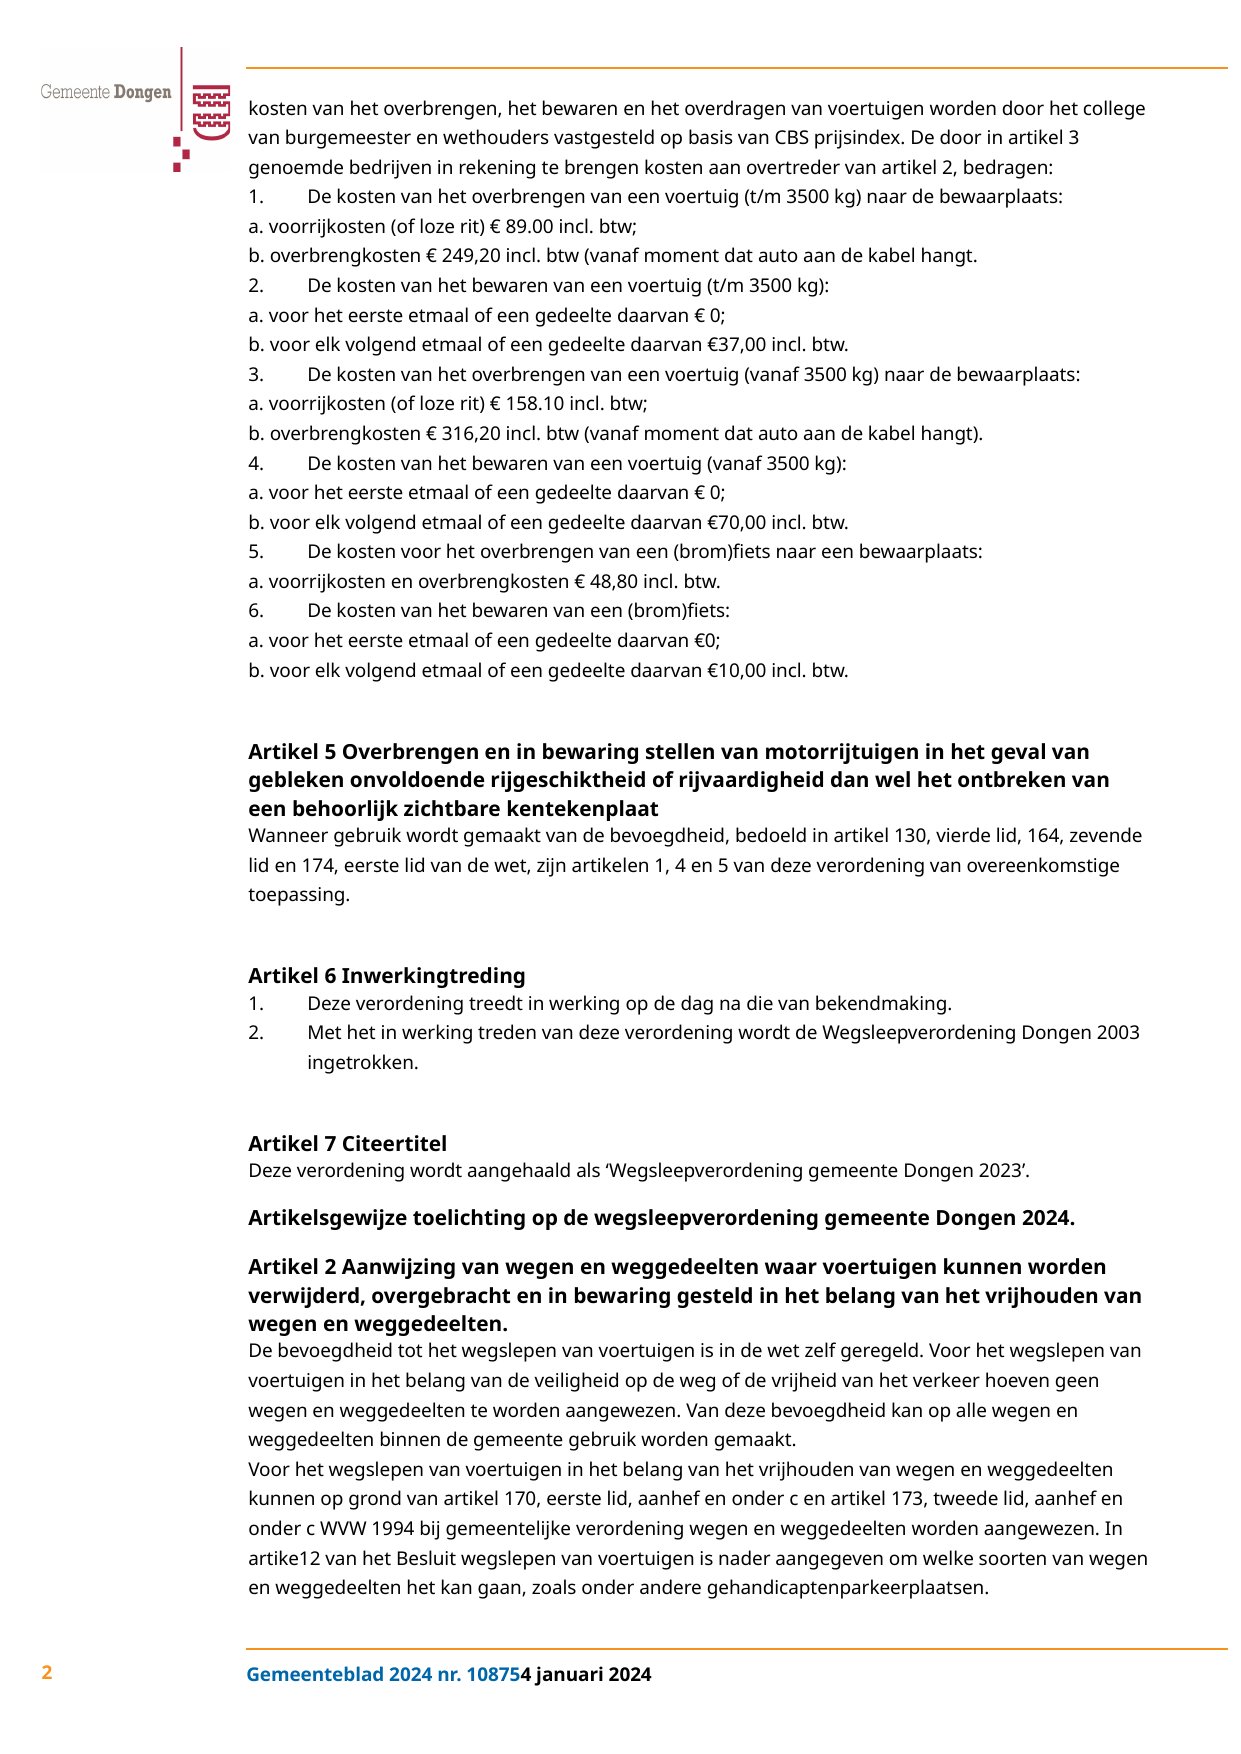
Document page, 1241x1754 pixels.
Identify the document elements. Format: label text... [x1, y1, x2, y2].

text a. voorrijkosten (of loze rit) € 89.00 incl. btw; [248, 213, 1152, 239]
text Artikel 6 Inwerkingtreding [248, 961, 1152, 990]
text a. voor het eerste etmaal of een gedeelte daarvan € 0; [248, 302, 1152, 328]
list Deze verordening treedt in werking op de dag na die van bekendmaking. [248, 990, 1152, 1016]
text kosten van het overbrengen, het bewaren en het overdragen van voertuigen worden door het college van burgemeester en wethouders vastgesteld op basis van CBS prijsindex. De door in artikel 3 genoemde bedrijven in rekening te brengen kosten aan overtreder van artikel 2, bedragen: [248, 95, 1152, 180]
list De kosten van het bewaren van een voertuig (vanaf 3500 kg): [248, 450, 1152, 476]
text a. voor het eerste etmaal of een gedeelte daarvan €0; [248, 627, 1152, 653]
text Voor het wegslepen van voertuigen in het belang van het vrijhouden van wegen en weggedeelten kunnen op grond van artikel 170, eerste lid, aanhef en onder c en artikel 173, tweede lid, aanhef en onder c WVW 1994 bij gemeentelijke verordening wegen en weggedeelten worden aangewezen. In artike12 van het Besluit wegslepen van voertuigen is nader aangegeven om welke soorten van wegen en weggedeelten het kan gaan, zoals onder andere gehandicaptenparkeerplaatsen. [248, 1456, 1152, 1600]
text Artikel 5 Overbrengen en in bewaring stellen van motorrijtuigen in het geval van gebleken onvoldoende rijgeschiktheid of rijvaardigheid dan wel het ontbreken van een behoorlijk zichtbare kentekenplaat [248, 737, 1152, 822]
list De kosten voor het overbrengen van een (brom)fiets naar een bewaarplaats: [248, 538, 1152, 564]
text b. voor elk volgend etmaal of een gedeelte daarvan €37,00 incl. btw. [248, 331, 1152, 357]
list Met het in werking treden van deze verordening wordt de Wegsleepverordening Dongen 2003 ingetrokken. [248, 1019, 1152, 1075]
text b. overbrengkosten € 316,20 incl. btw (vanaf moment dat auto aan de kabel hangt). [248, 420, 1152, 446]
text Artikelsgewijze toelichting op de wegsleepverordening gemeente Dongen 2024. [248, 1203, 1152, 1231]
text De bevoegdheid tot het wegslepen van voertuigen is in de wet zelf geregeld. Voor het wegslepen van voertuigen in het belang van de veiligheid op de weg of de vrijheid van het verkeer hoeven geen wegen en weggedeelten te worden aangewezen. Van deze bevoegdheid kan op alle wegen en weggedeelten binnen de gemeente gebruik worden gemaakt. [248, 1338, 1152, 1452]
picture [41, 47, 231, 172]
text a. voorrijkosten (of loze rit) € 158.10 incl. btw; [248, 391, 1152, 416]
list De kosten van het overbrengen van een voertuig (t/m 3500 kg) naar de bewaarplaats: [248, 183, 1152, 209]
text Artikel 7 Citeertitel [248, 1129, 1152, 1157]
text Wanneer gebruik wordt gemaakt van de bevoegdheid, bedoeld in artikel 130, vierde lid, 164, zevende lid en 174, eerste lid van de wet, zijn artikelen 1, 4 en 5 van deze verordening van overeenkomstige toepassing. [248, 822, 1152, 907]
text b. voor elk volgend etmaal of een gedeelte daarvan €10,00 incl. btw. [248, 657, 1152, 683]
list De kosten van het bewaren van een voertuig (t/m 3500 kg): [248, 272, 1152, 298]
text Artikel 2 Aanwijzing van wegen en weggedeelten waar voertuigen kunnen worden verwijderd, overgebracht en in bewaring gesteld in het belang van het vrijhouden van wegen en weggedeelten. [248, 1252, 1152, 1338]
text b. overbrengkosten € 249,20 incl. btw (vanaf moment dat auto aan de kabel hangt. [248, 243, 1152, 268]
text a. voor het eerste etmaal of een gedeelte daarvan € 0; [248, 479, 1152, 505]
text a. voorrijkosten en overbrengkosten € 48,80 incl. btw. [248, 568, 1152, 594]
list De kosten van het bewaren van een (brom)fiets: [248, 598, 1152, 623]
text b. voor elk volgend etmaal of een gedeelte daarvan €70,00 incl. btw. [248, 509, 1152, 535]
list De kosten van het overbrengen van een voertuig (vanaf 3500 kg) naar de bewaarplaats: [248, 361, 1152, 387]
text Deze verordening wordt aangehaald als ‘Wegsleepverordening gemeente Dongen 2023’. [248, 1157, 1152, 1183]
